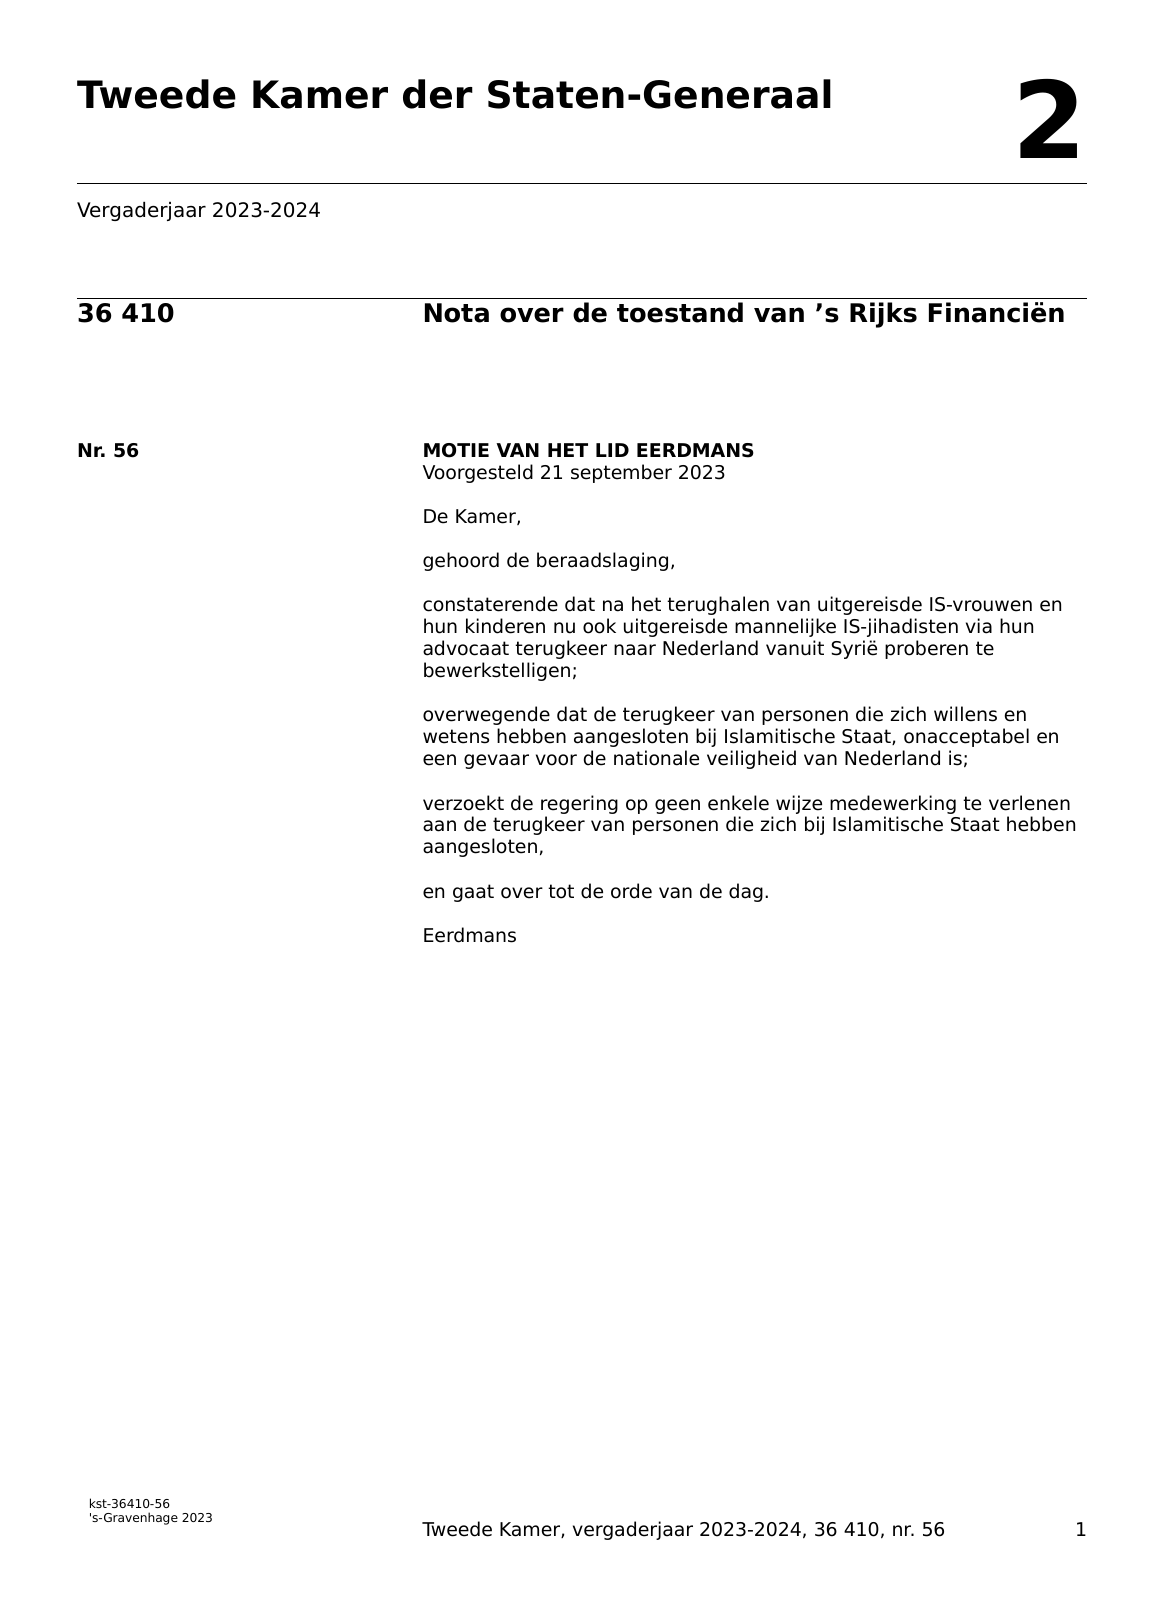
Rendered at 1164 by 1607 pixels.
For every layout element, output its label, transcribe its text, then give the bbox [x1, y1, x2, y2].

text gehoord de beraadslaging, [422, 550, 1087, 572]
text 's-Gravenhage 2023 [88, 1511, 323, 1525]
text overwegende dat de terugkeer van personen die zich willens en wetens hebben aangesloten bij Islamitische Staat, onacceptabel en een gevaar voor de nationale veiligheid van Nederland is; [422, 704, 1087, 770]
text verzoekt de regering op geen enkele wijze medewerking te verlenen aan de terugkeer van personen die zich bij Islamitische Staat hebben aangesloten, [422, 792, 1087, 858]
subtitle Nr. 56 MOTIE VAN HET LID EERDMANS [77, 440, 1087, 462]
table_header Tweede Kamer der Staten-Generaal [77, 59, 886, 183]
text en gaat over tot de orde van de dag. [422, 881, 1087, 902]
text De Kamer, [422, 506, 1087, 528]
text constaterende dat na het terughalen van uitgereisde IS-vrouwen en hun kinderen nu ook uitgereisde mannelijke IS-jihadisten via hun advocaat terugkeer naar Nederland vanuit Syrië proberen te bewerkstelligen; [422, 594, 1087, 682]
text Eerdmans [422, 925, 1087, 947]
subtitle 36 410 Nota over de toestand van ’s Rijks Financiën [77, 299, 1087, 329]
text kst-36410-56 [88, 1497, 323, 1511]
table_cell Vergaderjaar 2023-2024 [77, 184, 1087, 298]
text Voorgesteld 21 september 2023 [422, 462, 1087, 484]
table_header 2 [886, 59, 1087, 183]
